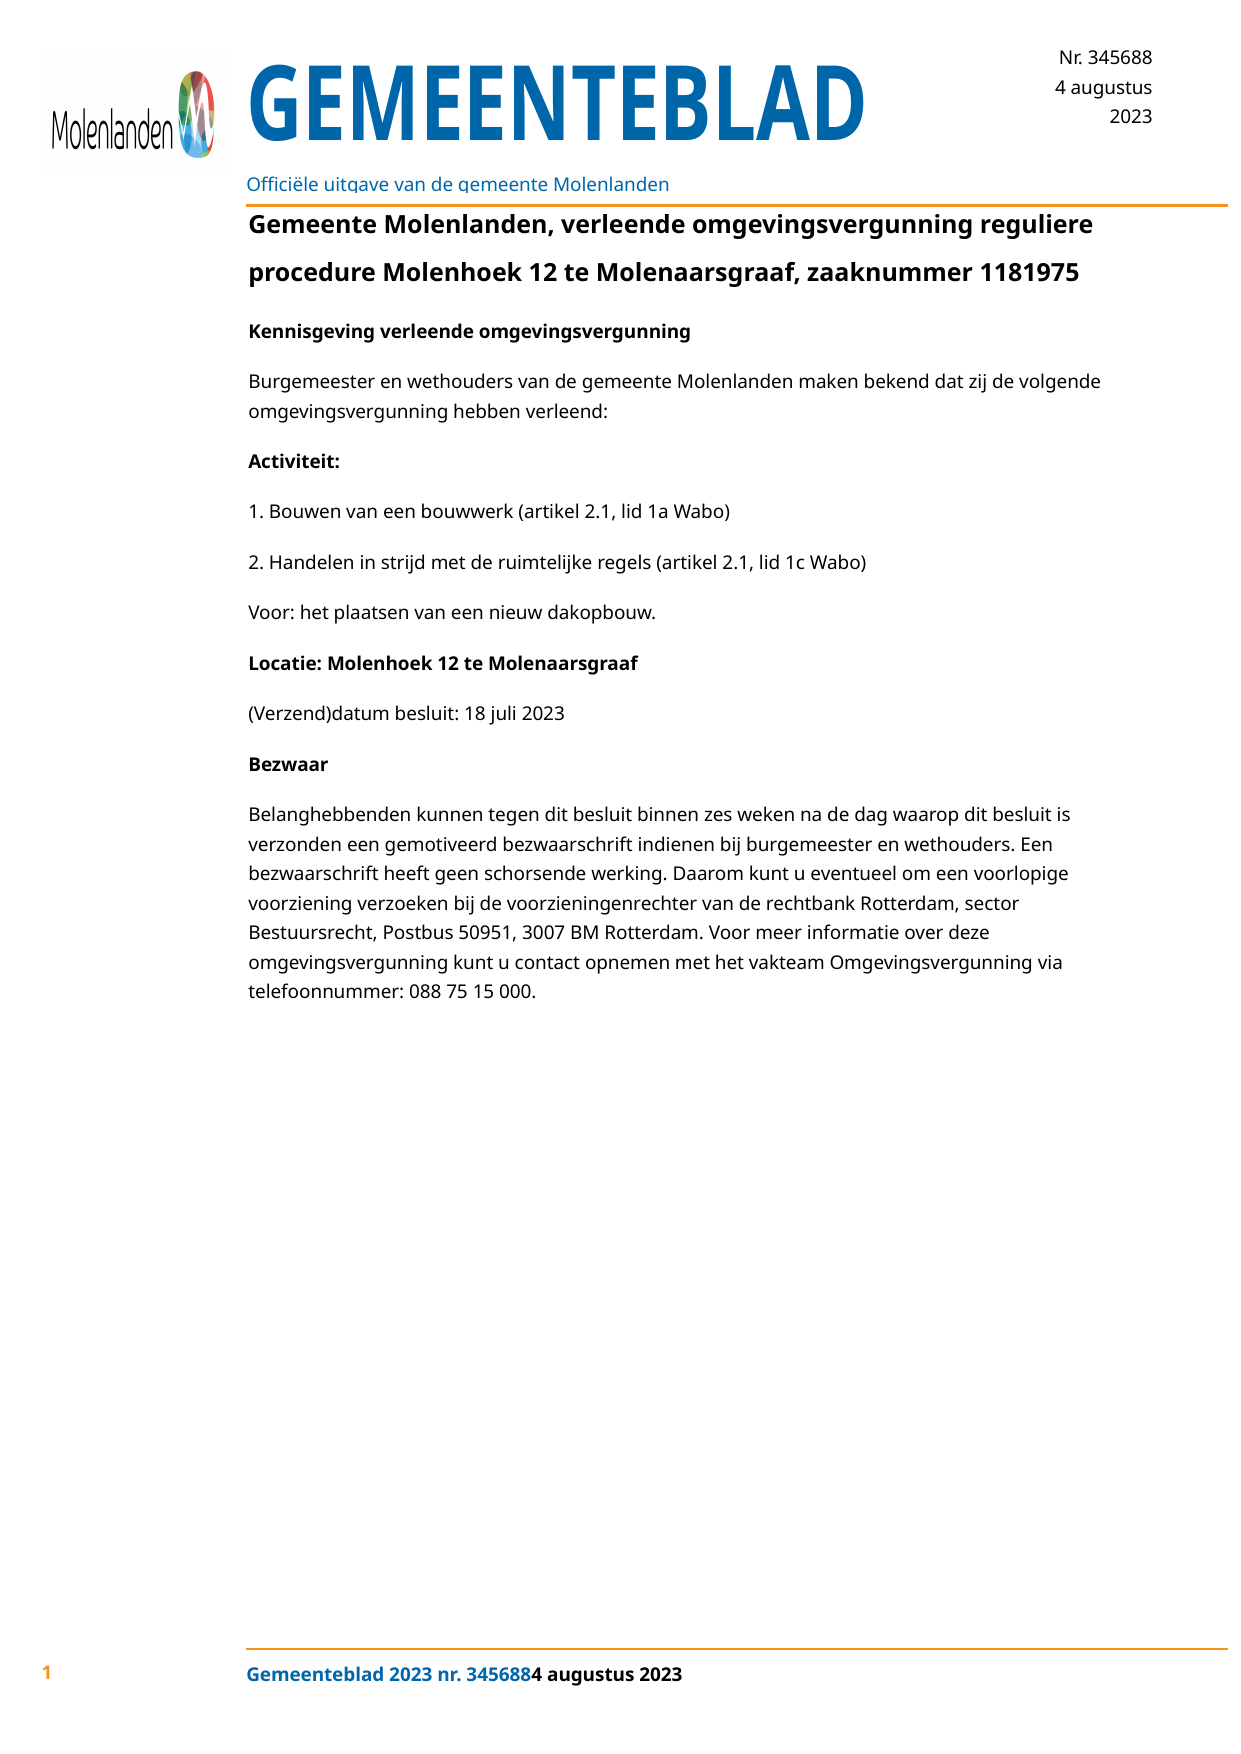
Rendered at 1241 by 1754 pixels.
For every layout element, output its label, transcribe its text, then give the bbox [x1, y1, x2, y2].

text 2. Handelen in strijd met de ruimtelijke regels (artikel 2.1, lid 1c Wabo) [248, 549, 1152, 575]
text Locatie: Molenhoek 12 te Molenaarsgraaf [248, 650, 1152, 676]
text (Verzend)datum besluit: 18 juli 2023 [248, 700, 1152, 726]
text Gemeente Molenlanden, verleende omgevingsvergunning reguliere procedure Molenhoek 12 te Molenaarsgraaf, zaaknummer 1181975 [248, 207, 1152, 288]
picture [41, 47, 231, 172]
text Voor: het plaatsen van een nieuw dakopbouw. [248, 599, 1152, 625]
text Kennisgeving verleende omgevingsvergunning [248, 318, 1152, 344]
text Burgemeester en wethouders van de gemeente Molenlanden maken bekend dat zij de volgende omgevingsvergunning hebben verleend: [248, 368, 1152, 424]
text Activiteit: [248, 448, 1152, 474]
text Bezwaar [248, 751, 1152, 777]
text 1. Bouwen van een bouwwerk (artikel 2.1, lid 1a Wabo) [248, 499, 1152, 524]
text Belanghebbenden kunnen tegen dit besluit binnen zes weken na de dag waarop dit besluit is verzonden een gemotiveerd bezwaarschrift indienen bij burgemeester en wethouders. Een bezwaarschrift heeft geen schorsende werking. Daarom kunt u eventueel om een voorlopige voorziening verzoeken bij de voorzieningenrechter van de rechtbank Rotterdam, sector Bestuursrecht, Postbus 50951, 3007 BM Rotterdam. Voor meer informatie over deze omgevingsvergunning kunt u contact opnemen met het vakteam Omgevingsvergunning via telefoonnummer: 088 75 15 000. [248, 801, 1152, 1004]
